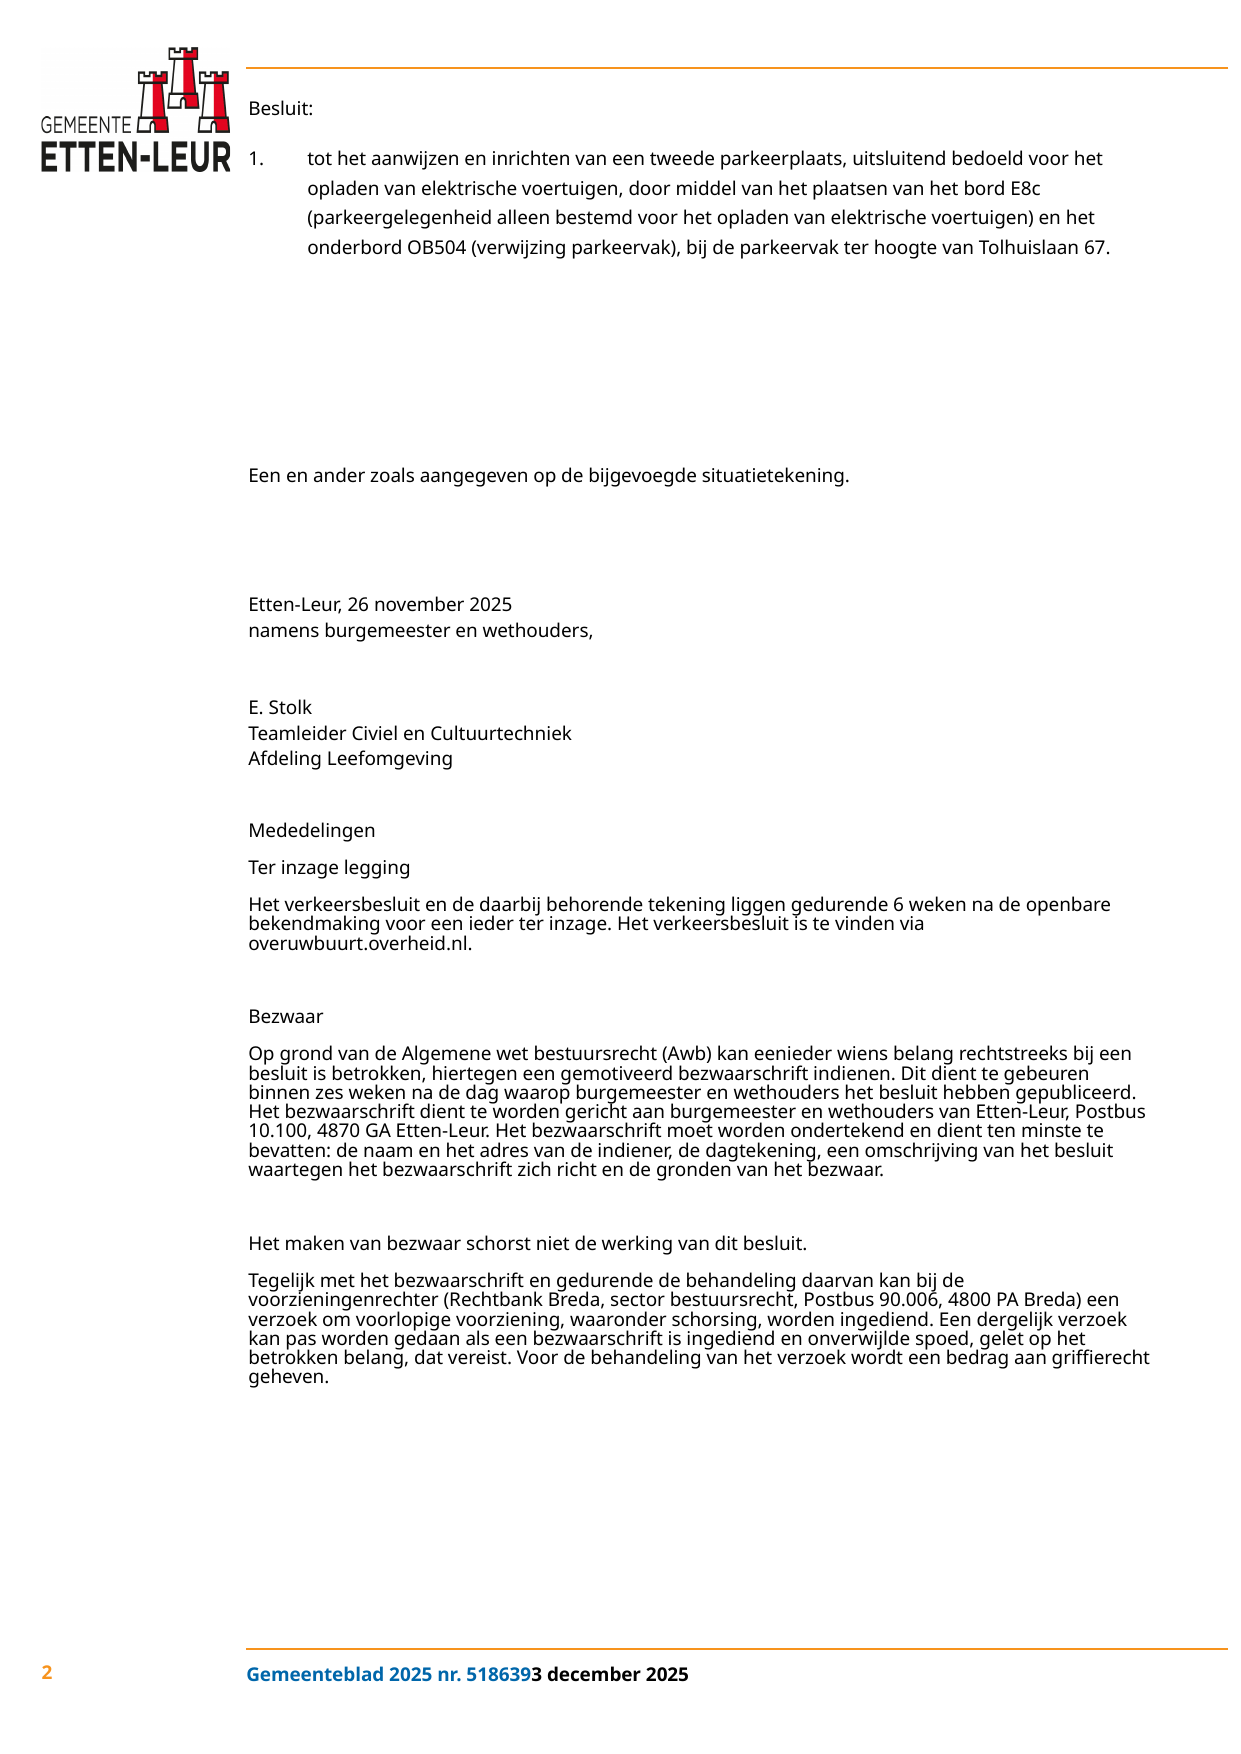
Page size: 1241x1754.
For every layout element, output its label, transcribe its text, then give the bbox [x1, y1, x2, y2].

text E. Stolk [248, 694, 1152, 720]
text Ter inzage legging [248, 859, 1152, 878]
text Bezwaar [248, 1008, 1152, 1028]
text Het verkeersbesluit en de daarbij behorende tekening liggen gedurende 6 weken na de openbare bekendmaking voor een ieder ter inzage. Het verkeersbesluit is te vinden via overuwbuurt.overheid.nl. [248, 896, 1152, 954]
text Op grond van de Algemene wet bestuursrecht (Awb) kan eenieder wiens belang rechtstreeks bij een besluit is betrokken, hiertegen een gemotiveerd bezwaarschrift indienen. Dit dient te gebeuren binnen zes weken na de dag waarop burgemeester en wethouders het besluit hebben gepubliceerd. Het bezwaarschrift dient te worden gericht aan burgemeester en wethouders van Etten-Leur, Postbus 10.100, 4870 GA Etten-Leur. Het bezwaarschrift moet worden ondertekend en dient ten minste te bevatten: de naam en het adres van de indiener, de dagtekening, een omschrijving van het besluit waartegen het bezwaarschrift zich richt en de gronden van het bezwaar. [248, 1045, 1152, 1180]
text Tegelijk met het bezwaarschrift en gedurende de behandeling daarvan kan bij de voorzieningenrechter (Rechtbank Breda, sector bestuursrecht, Postbus 90.006, 4800 PA Breda) een verzoek om voorlopige voorziening, waaronder schorsing, worden ingediend. Een dergelijk verzoek kan pas worden gedaan als een bezwaarschrift is ingediend en onverwijlde spoed, gelet op het betrokken belang, dat vereist. Voor de behandeling van het verzoek wordt een bedrag aan griffierecht geheven. [248, 1272, 1152, 1388]
text Etten-Leur, 26 november 2025 [248, 591, 1152, 617]
text Besluit: [248, 95, 1152, 121]
picture [41, 47, 231, 172]
text Het maken van bezwaar schorst niet de werking van dit besluit. [248, 1235, 1152, 1254]
text Mededelingen [248, 822, 1152, 841]
text namens burgemeester en wethouders, [248, 617, 1152, 643]
text Een en ander zoals aangegeven op de bijgevoegde situatietekening. [248, 463, 1152, 488]
text Afdeling Leefomgeving [248, 746, 1152, 771]
list tot het aanwijzen en inrichten van een tweede parkeerplaats, uitsluitend bedoeld voor het opladen van elektrische voertuigen, door middel van het plaatsen van het bord E8c (parkeergelegenheid alleen bestemd voor het opladen van elektrische voertuigen) en het onderbord OB504 (verwijzing parkeervak), bij de parkeervak ter hoogte van Tolhuislaan 67. [248, 145, 1152, 260]
text Teamleider Civiel en Cultuurtechniek [248, 720, 1152, 746]
